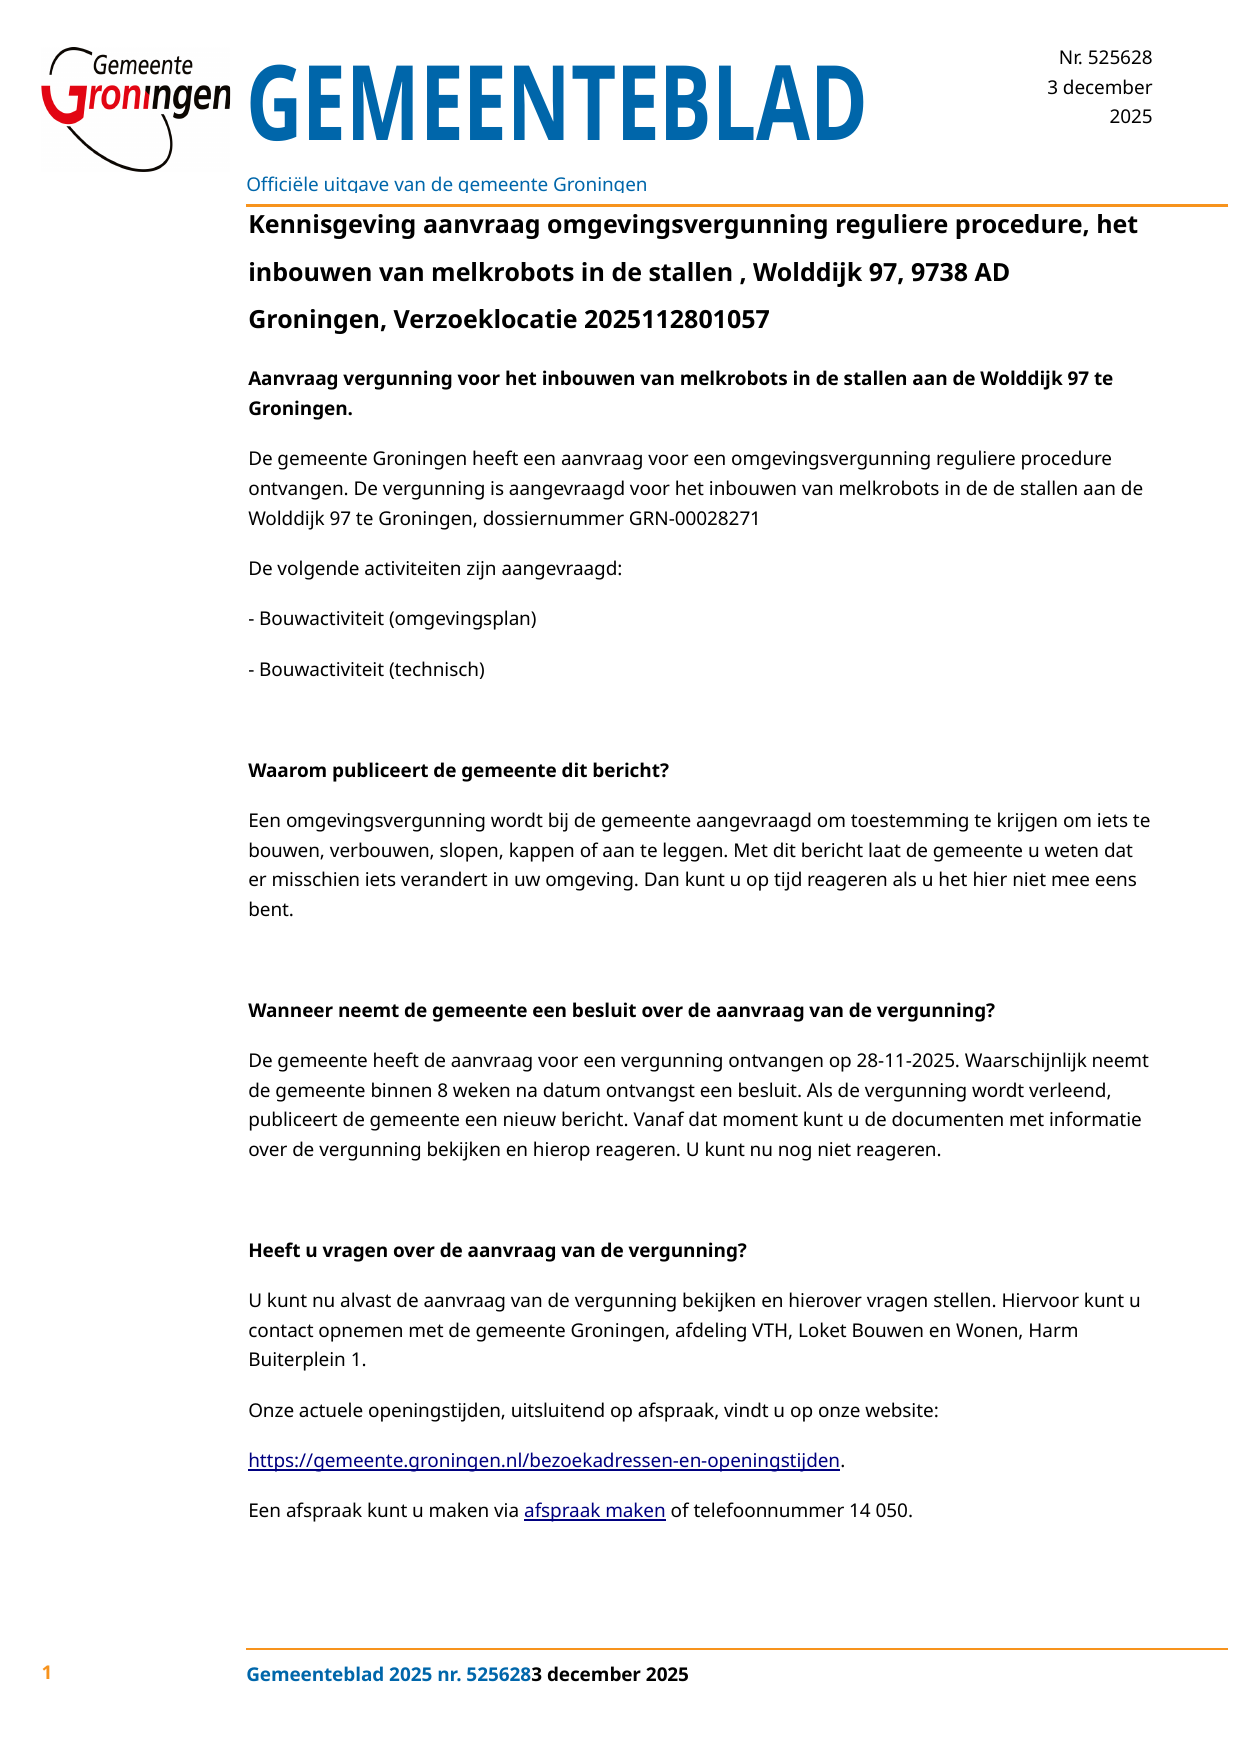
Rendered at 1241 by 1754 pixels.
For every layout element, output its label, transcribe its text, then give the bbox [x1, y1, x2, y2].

text De gemeente Groningen heeft een aanvraag voor een omgevingsvergunning reguliere procedure ontvangen. De vergunning is aangevraagd voor het inbouwen van melkrobots in de de stallen aan de Wolddijk 97 te Groningen, dossiernummer GRN-00028271 [248, 446, 1152, 530]
text Kennisgeving aanvraag omgevingsvergunning reguliere procedure, het inbouwen van melkrobots in de stallen , Wolddijk 97, 9738 AD Groningen, Verzoeklocatie 2025112801057 [248, 207, 1152, 336]
text U kunt nu alvast de aanvraag van de vergunning bekijken en hierover vragen stellen. Hiervoor kunt u contact opnemen met de gemeente Groningen, afdeling VTH, Loket Bouwen en Wonen, Harm Buiterplein 1. [248, 1287, 1152, 1372]
text https://gemeente.groningen.nl/bezoekadressen-en-openingstijden. [248, 1447, 1152, 1473]
text Een afspraak kunt u maken via afspraak maken of telefoonnummer 14 050. [248, 1498, 1152, 1523]
text De gemeente heeft de aanvraag voor een vergunning ontvangen op 28-11-2025. Waarschijnlijk neemt de gemeente binnen 8 weken na datum ontvangst een besluit. Als de vergunning wordt verleend, publiceert de gemeente een nieuw bericht. Vanaf dat moment kunt u de documenten met informatie over de vergunning bekijken en hierop reageren. U kunt nu nog niet reageren. [248, 1047, 1152, 1162]
text Heeft u vragen over de aanvraag van de vergunning? [248, 1237, 1152, 1262]
text - Bouwactiviteit (omgevingsplan) [248, 606, 1152, 631]
text Een omgevingsvergunning wordt bij de gemeente aangevraagd om toestemming te krijgen om iets te bouwen, verbouwen, slopen, kappen of aan te leggen. Met dit bericht laat de gemeente u weten dat er misschien iets verandert in uw omgeving. Dan kunt u op tijd reageren als u het hier niet mee eens bent. [248, 807, 1152, 922]
text - Bouwactiviteit (technisch) [248, 656, 1152, 682]
text Waarom publiceert de gemeente dit bericht? [248, 757, 1152, 782]
text Onze actuele openingstijden, uitsluitend op afspraak, vindt u op onze website: [248, 1397, 1152, 1422]
picture [41, 47, 231, 172]
text De volgende activiteiten zijn aangevraagd: [248, 555, 1152, 581]
text Aanvraag vergunning voor het inbouwen van melkrobots in de stallen aan de Wolddijk 97 te Groningen. [248, 366, 1152, 421]
text Wanneer neemt de gemeente een besluit over de aanvraag van de vergunning? [248, 997, 1152, 1022]
